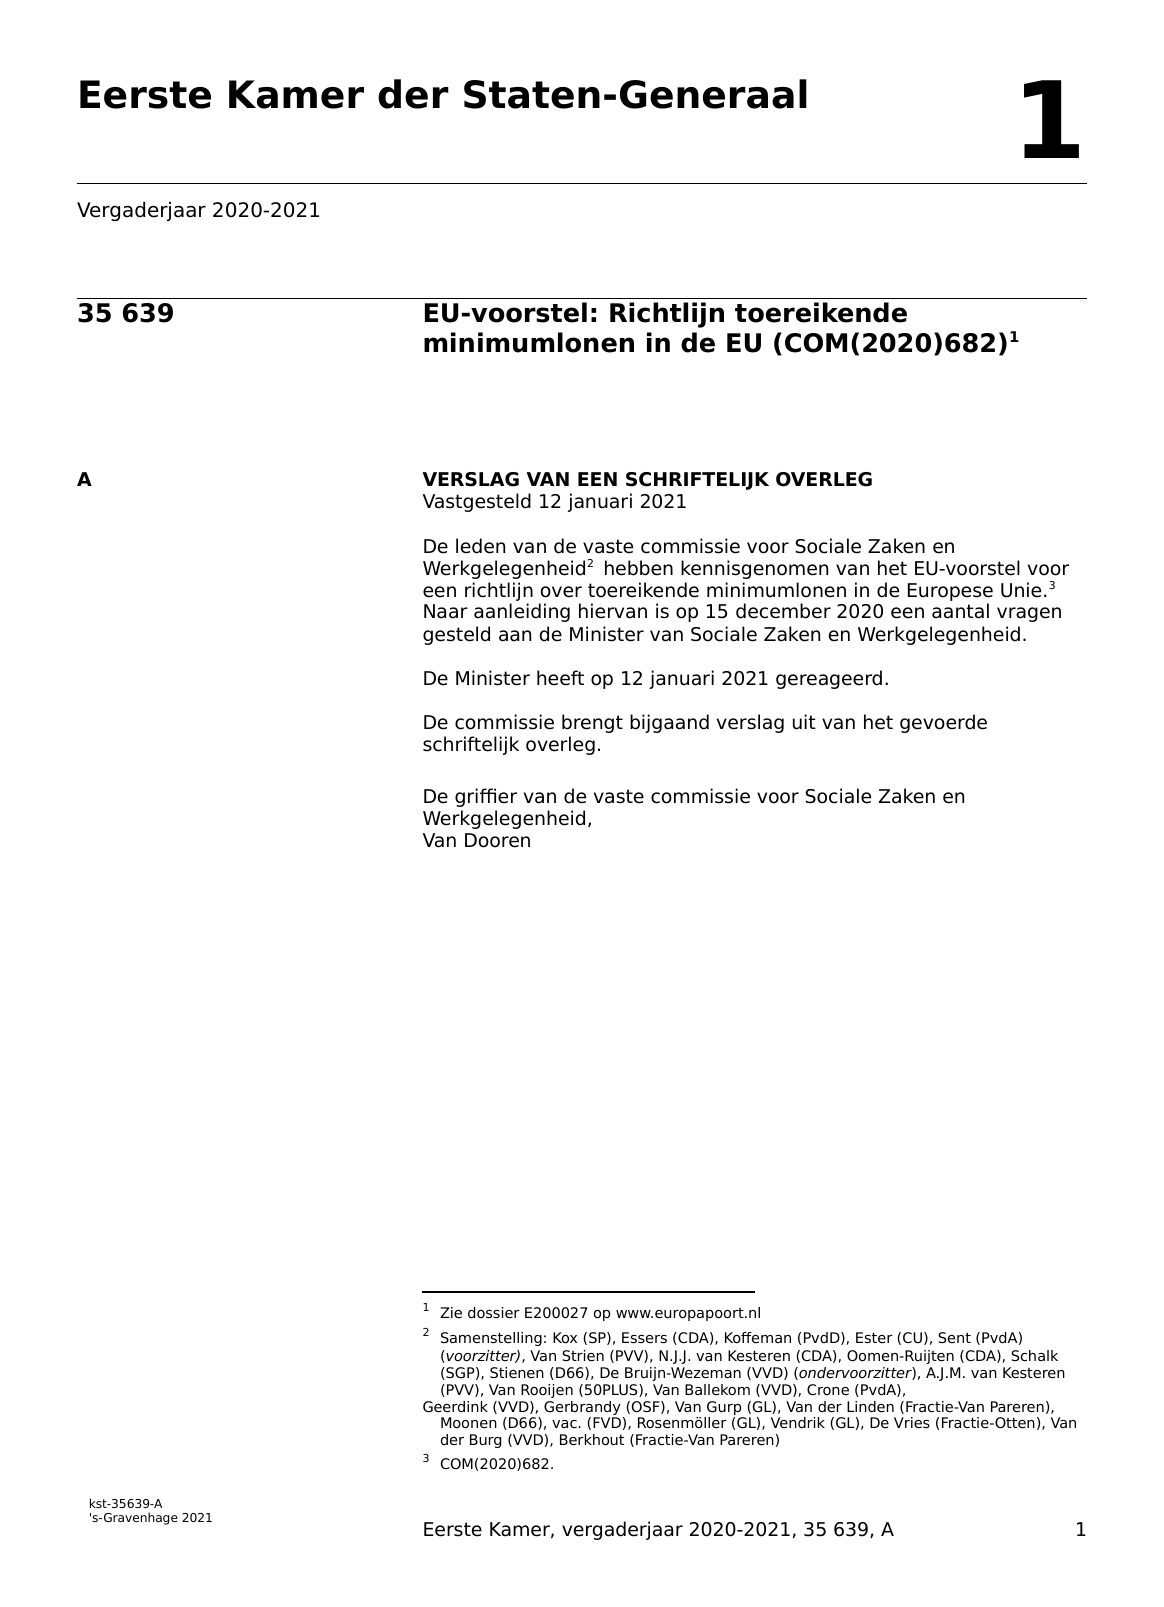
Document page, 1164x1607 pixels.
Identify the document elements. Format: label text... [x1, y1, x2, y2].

text Samenstelling: Kox (SP), Essers (CDA), Koffeman (PvdD), Ester (CU), Sent (PvdA) (voorzitter), Van Strien (PVV), N.J.J. van Kesteren (CDA), Oomen-Ruijten (CDA), Schalk (SGP), Stienen (D66), De Bruijn-Wezeman (VVD) (ondervoorzitter), A.J.M. van Kesteren (PVV), Van Rooijen (50PLUS), Van Ballekom (VVD), Crone (PvdA), [422, 1326, 1087, 1399]
text De leden van de vaste commissie voor Sociale Zaken en Werkgelegenheid hebben kennisgenomen van het EU-voorstel voor een richtlijn over toereikende minimumlonen in de Europese Unie. [422, 536, 1087, 601]
text De griffier van de vaste commissie voor Sociale Zaken en Werkgelegenheid, Van Dooren [422, 786, 1087, 852]
table_header 1 [886, 59, 1087, 183]
text 's-Gravenhage 2021 [88, 1511, 323, 1525]
subtitle A VERSLAG VAN EEN SCHRIFTELIJK OVERLEG [77, 469, 1087, 491]
table_cell Vergaderjaar 2020-2021 [77, 184, 1087, 298]
table_header Eerste Kamer der Staten-Generaal [77, 59, 886, 183]
text De commissie brengt bijgaand verslag uit van het gevoerde schriftelijk overleg. [422, 712, 1087, 756]
text De Minister heeft op 12 januari 2021 gereageerd. [422, 668, 1087, 689]
text Geerdink (VVD), Gerbrandy (OSF), Van Gurp (GL), Van der Linden (Fractie-Van Pareren), Moonen (D66), vac. (FVD), Rosenmöller (GL), Vendrik (GL), De Vries (Fractie-Otten), Van der Burg (VVD), Berkhout (Fractie-Van Pareren) [422, 1399, 1087, 1449]
text Vastgesteld 12 januari 2021 [422, 491, 1087, 513]
subtitle 35 639 EU-voorstel: Richtlijn toereikende minimumlonen in de EU (COM(2020)682) [77, 299, 1087, 358]
text Zie dossier E200027 op www.europapoort.nl [422, 1301, 1087, 1323]
text Naar aanleiding hiervan is op 15 december 2020 een aantal vragen gesteld aan de Minister van Sociale Zaken en Werkgelegenheid. [422, 601, 1087, 645]
text kst-35639-A [88, 1497, 323, 1511]
text COM(2020)682. [422, 1452, 1087, 1474]
